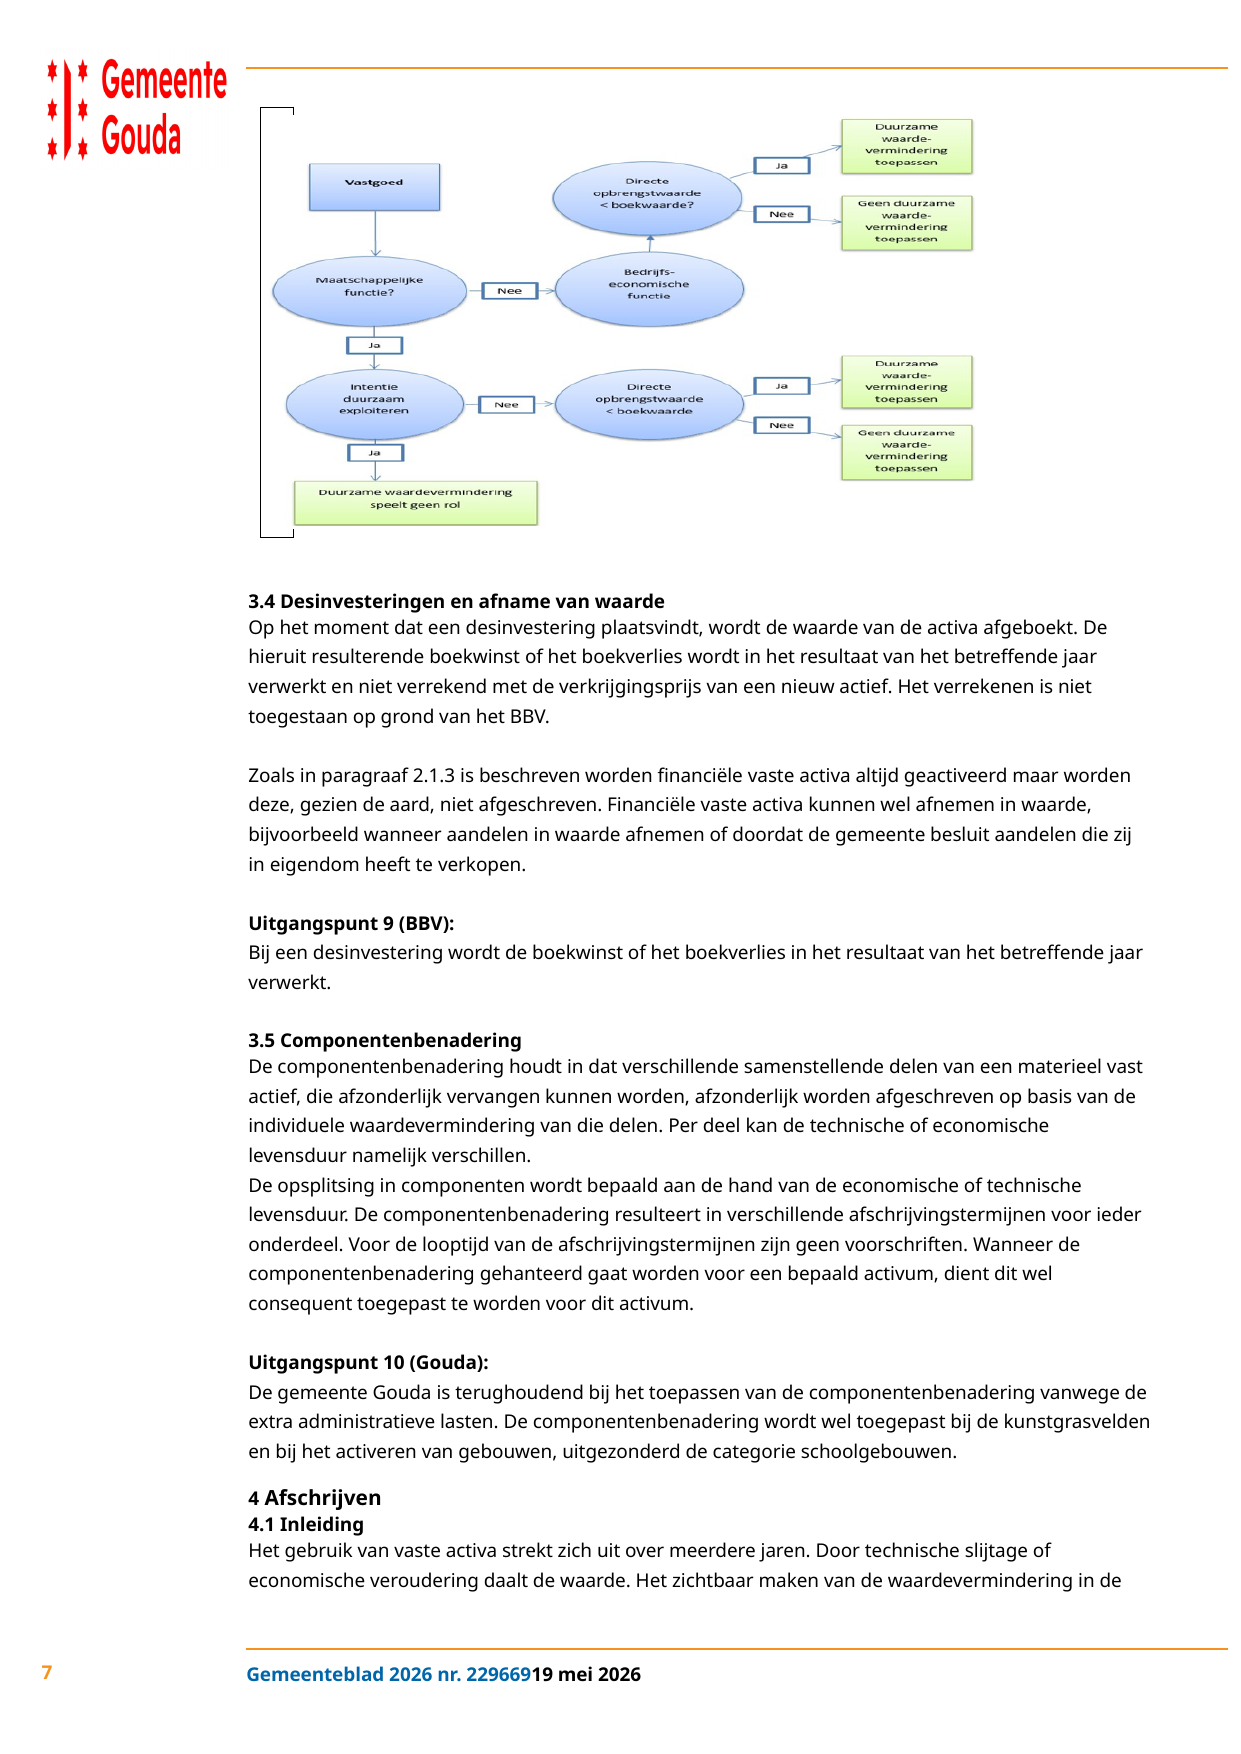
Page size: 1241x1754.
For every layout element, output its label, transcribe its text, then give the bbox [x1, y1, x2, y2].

text De opsplitsing in componenten wordt bepaald aan de hand van de economische of technische levensduur. De componentenbenadering resulteert in verschillende afschrijvingstermijnen voor ieder onderdeel. Voor de looptijd van de afschrijvingstermijnen zijn geen voorschriften. Wanneer de componentenbenadering gehanteerd gaat worden voor een bepaald activum, dient dit wel consequent toegepast te worden voor dit activum. [248, 1172, 1152, 1316]
picture [268, 115, 978, 529]
text 3.5 Componentenbenadering [248, 1028, 1152, 1053]
text 4 Afschrijven [248, 1483, 1152, 1512]
text 4.1 Inleiding [248, 1512, 1152, 1537]
text 3.4 Desinvesteringen en afname van waarde [248, 588, 1152, 614]
text Zoals in paragraaf 2.1.3 is beschreven worden financiële vaste activa altijd geactiveerd maar worden deze, gezien de aard, niet afgeschreven. Financiële vaste activa kunnen wel afnemen in waarde, bijvoorbeeld wanneer aandelen in waarde afnemen of doordat de gemeente besluit aandelen die zij in eigendom heeft te verkopen. [248, 762, 1152, 876]
text De componentenbenadering houdt in dat verschillende samenstellende delen van een materieel vast actief, die afzonderlijk vervangen kunnen worden, afzonderlijk worden afgeschreven op basis van de individuele waardevermindering van die delen. Per deel kan de technische of economische levensduur namelijk verschillen. [248, 1053, 1152, 1168]
text Het gebruik van vaste activa strekt zich uit over meerdere jaren. Door technische slijtage of economische veroudering daalt de waarde. Het zichtbaar maken van de waardevermindering in de [248, 1537, 1152, 1593]
text Op het moment dat een desinvestering plaatsvindt, wordt de waarde van de activa afgeboekt. De hieruit resulterende boekwinst of het boekverlies wordt in het resultaat van het betreffende jaar verwerkt en niet verrekend met de verkrijgingsprijs van een nieuw actief. Het verrekenen is niet toegestaan op grond van het BBV. [248, 614, 1152, 728]
table_header Uitgangspunt 10 (Gouda): De gemeente Gouda is terughoudend bij het toepassen van de componentenbenadering vanwege de extra administratieve lasten. De componentenbenadering wordt wel toegepast bij de kunstgrasvelden en bij het activeren van gebouwen, uitgezonderd de categorie schoolgebouwen. [248, 1349, 1152, 1464]
picture [41, 47, 231, 172]
table_header Uitgangspunt 9 (BBV): Bij een desinvestering wordt de boekwinst of het boekverlies in het resultaat van het betreffende jaar verwerkt. [248, 910, 1152, 995]
